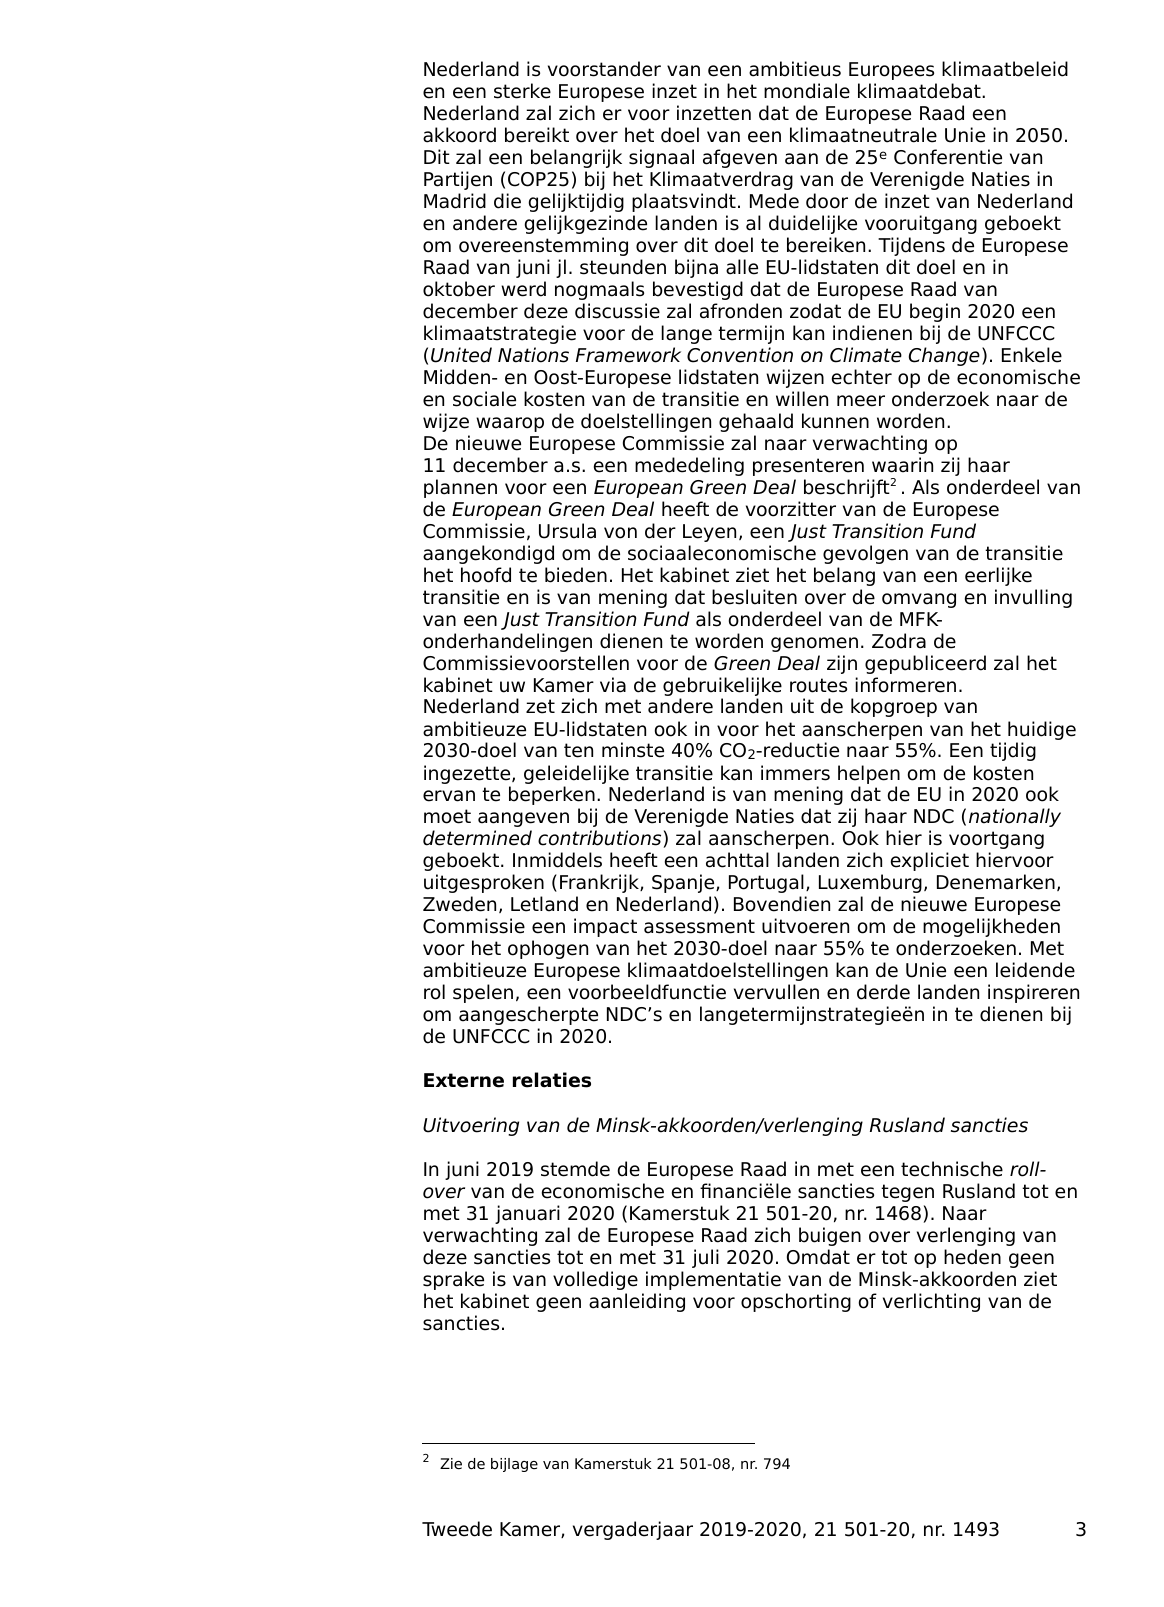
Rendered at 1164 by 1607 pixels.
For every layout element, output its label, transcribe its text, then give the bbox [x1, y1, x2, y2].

subtitle Externe relaties [422, 1070, 1087, 1092]
text In juni 2019 stemde de Europese Raad in met een technische roll-over van de economische en financiële sancties tegen Rusland tot en met 31 januari 2020 (Kamerstuk 21 501-20, nr. 1468). Naar verwachting zal de Europese Raad zich buigen over verlenging van deze sancties tot en met 31 juli 2020. Omdat er tot op heden geen sprake is van volledige implementatie van de Minsk-akkoorden ziet het kabinet geen aanleiding voor opschorting of verlichting van de sancties. [422, 1159, 1087, 1334]
text De nieuwe Europese Commissie zal naar verwachting op 11 december a.s. een mededeling presenteren waarin zij haar plannen voor een European Green Deal beschrijft. Als onderdeel van de European Green Deal heeft de voorzitter van de Europese Commissie, Ursula von der Leyen, een Just Transition Fund aangekondigd om de sociaaleconomische gevolgen van de transitie het hoofd te bieden. Het kabinet ziet het belang van een eerlijke transitie en is van mening dat besluiten over de omvang en invulling van een Just Transition Fund als onderdeel van de MFK-onderhandelingen dienen te worden genomen. Zodra de Commissievoorstellen voor de Green Deal zijn gepubliceerd zal het kabinet uw Kamer via de gebruikelijke routes informeren. [422, 433, 1087, 696]
text Zie de bijlage van Kamerstuk 21 501-08, nr. 794 [422, 1452, 1087, 1474]
text Nederland is voorstander van een ambitieus Europees klimaatbeleid en een sterke Europese inzet in het mondiale klimaatdebat. Nederland zal zich er voor inzetten dat de Europese Raad een akkoord bereikt over het doel van een klimaatneutrale Unie in 2050. Dit zal een belangrijk signaal afgeven aan de 25e Conferentie van Partijen (COP25) bij het Klimaatverdrag van de Verenigde Naties in Madrid die gelijktijdig plaatsvindt. Mede door de inzet van Nederland en andere gelijkgezinde landen is al duidelijke vooruitgang geboekt om overeenstemming over dit doel te bereiken. Tijdens de Europese Raad van juni jl. steunden bijna alle EU-lidstaten dit doel en in oktober werd nogmaals bevestigd dat de Europese Raad van december deze discussie zal afronden zodat de EU begin 2020 een klimaatstrategie voor de lange termijn kan indienen bij de UNFCCC (United Nations Framework Convention on Climate Change). Enkele Midden- en Oost-Europese lidstaten wijzen echter op de economische en sociale kosten van de transitie en willen meer onderzoek naar de wijze waarop de doelstellingen gehaald kunnen worden. [422, 59, 1087, 433]
text Nederland zet zich met andere landen uit de kopgroep van ambitieuze EU-lidstaten ook in voor het aanscherpen van het huidige 2030-doel van ten minste 40% CO2-reductie naar 55%. Een tijdig ingezette, geleidelijke transitie kan immers helpen om de kosten ervan te beperken. Nederland is van mening dat de EU in 2020 ook moet aangeven bij de Verenigde Naties dat zij haar NDC (nationally determined contributions) zal aanscherpen. Ook hier is voortgang geboekt. Inmiddels heeft een achttal landen zich expliciet hiervoor uitgesproken (Frankrijk, Spanje, Portugal, Luxemburg, Denemarken, Zweden, Letland en Nederland). Bovendien zal de nieuwe Europese Commissie een impact assessment uitvoeren om de mogelijkheden voor het ophogen van het 2030-doel naar 55% te onderzoeken. Met ambitieuze Europese klimaatdoelstellingen kan de Unie een leidende rol spelen, een voorbeeldfunctie vervullen en derde landen inspireren om aangescherpte NDC’s en langetermijnstrategieën in te dienen bij de UNFCCC in 2020. [422, 696, 1087, 1048]
subtitle Uitvoering van de Minsk-akkoorden/verlenging Rusland sancties [422, 1114, 1087, 1136]
